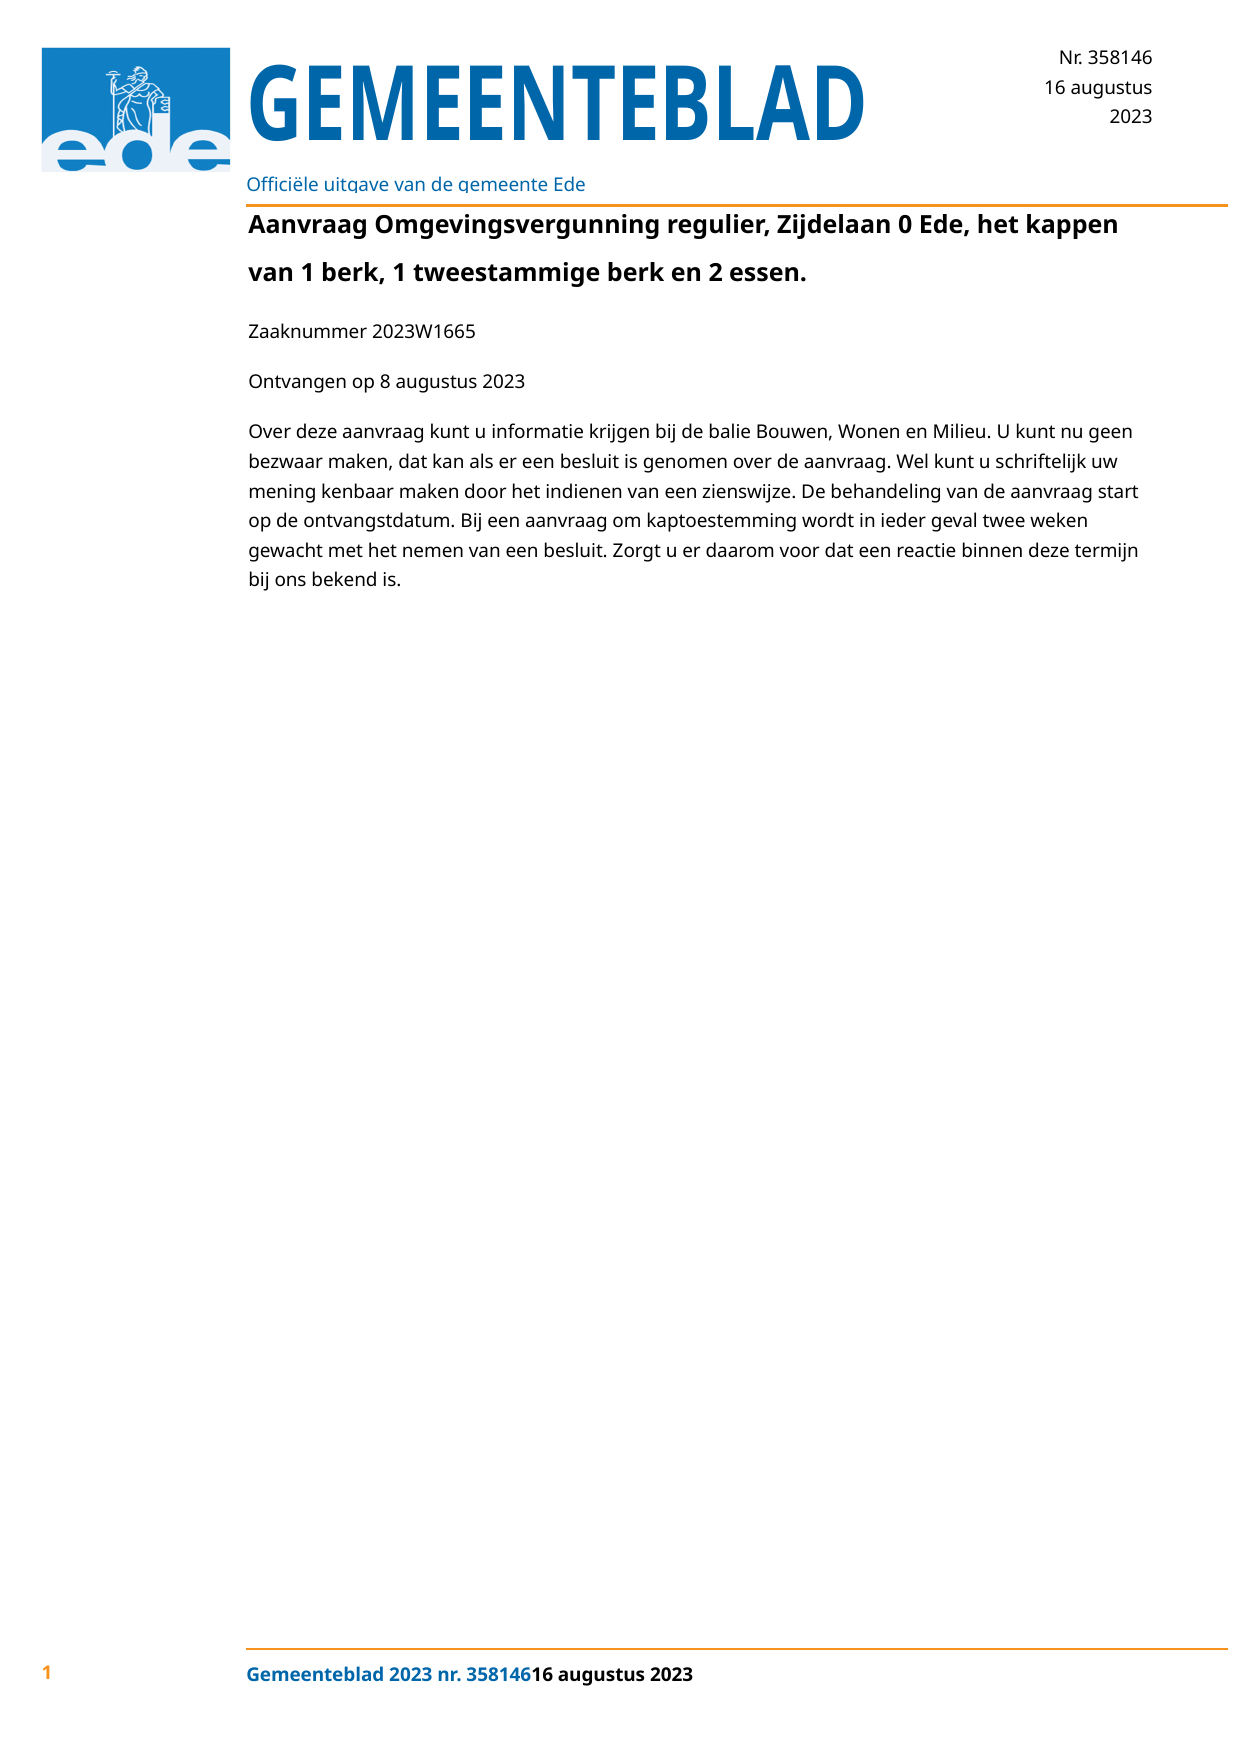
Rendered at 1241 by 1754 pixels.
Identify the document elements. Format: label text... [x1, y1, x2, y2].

picture [41, 47, 231, 172]
text Ontvangen op 8 augustus 2023 [248, 368, 1152, 394]
text Aanvraag Omgevingsvergunning regulier, Zijdelaan 0 Ede, het kappen van 1 berk, 1 tweestammige berk en 2 essen. [248, 207, 1152, 288]
text Over deze aanvraag kunt u informatie krijgen bij de balie Bouwen, Wonen en Milieu. U kunt nu geen bezwaar maken, dat kan als er een besluit is genomen over de aanvraag. Wel kunt u schriftelijk uw mening kenbaar maken door het indienen van een zienswijze. De behandeling van de aanvraag start op de ontvangstdatum. Bij een aanvraag om kaptoestemming wordt in ieder geval twee weken gewacht met het nemen van een besluit. Zorgt u er daarom voor dat een reactie binnen deze termijn bij ons bekend is. [248, 419, 1152, 592]
text Zaaknummer 2023W1665 [248, 318, 1152, 344]
